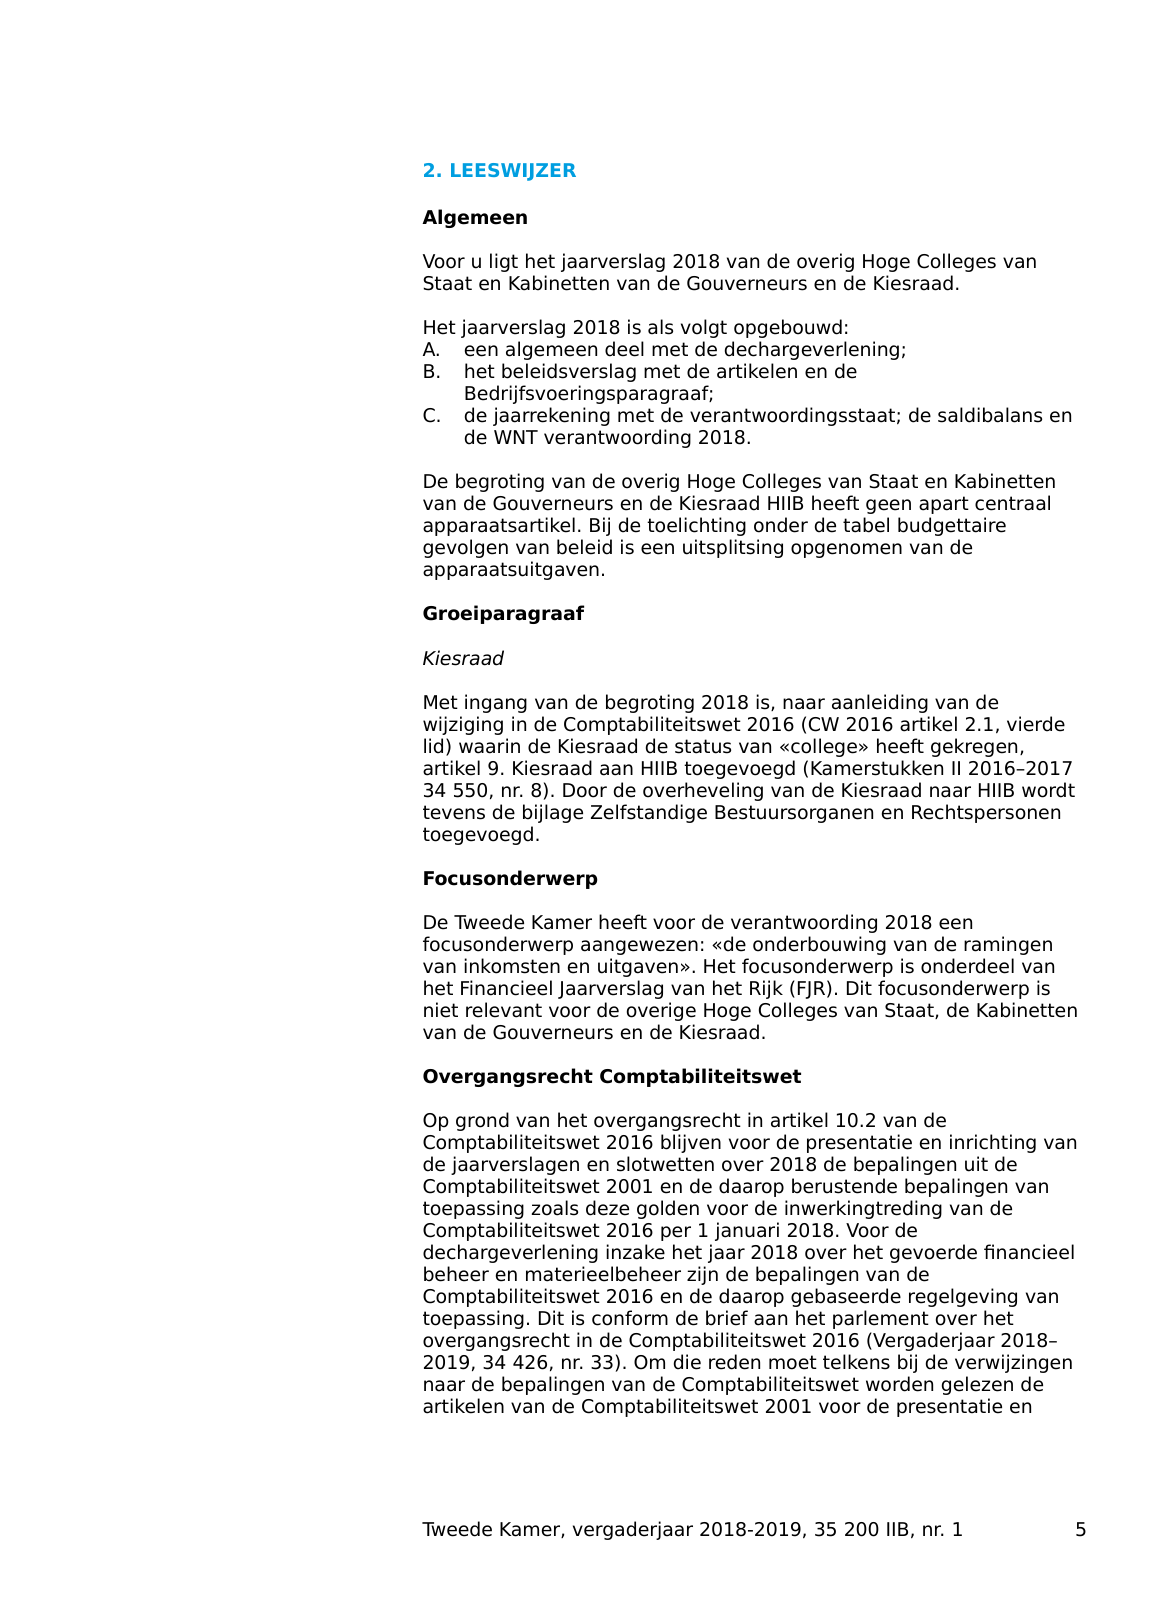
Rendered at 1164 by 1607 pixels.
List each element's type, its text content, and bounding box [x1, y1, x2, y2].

text Het jaarverslag 2018 is als volgt opgebouwd: [422, 317, 1087, 339]
subtitle Focusonderwerp [422, 868, 1087, 890]
subtitle Kiesraad [422, 647, 1087, 669]
text B. het beleidsverslag met de artikelen en de Bedrijfsvoeringsparagraaf; [422, 361, 1087, 405]
text Met ingang van de begroting 2018 is, naar aanleiding van de wijziging in de Comptabiliteitswet 2016 (CW 2016 artikel 2.1, vierde lid) waarin de Kiesraad de status van «college» heeft gekregen, artikel 9. Kiesraad aan HIIB toegevoegd (Kamerstukken II 2016–2017 34 550, nr. 8). Door de overheveling van de Kiesraad naar HIIB wordt tevens de bijlage Zelfstandige Bestuursorganen en Rechtspersonen toegevoegd. [422, 692, 1087, 846]
subtitle Algemeen [422, 207, 1087, 229]
subtitle Overgangsrecht Comptabiliteitswet [422, 1066, 1087, 1088]
text A. een algemeen deel met de dechargeverlening; [422, 339, 1087, 361]
text C. de jaarrekening met de verantwoordingsstaat; de saldibalans en de WNT verantwoording 2018. [422, 405, 1087, 449]
text Voor u ligt het jaarverslag 2018 van de overig Hoge Colleges van Staat en Kabinetten van de Gouverneurs en de Kiesraad. [422, 251, 1087, 295]
subtitle Groeiparagraaf [422, 603, 1087, 625]
subtitle 2. LEESWIJZER [422, 160, 1087, 182]
text Op grond van het overgangsrecht in artikel 10.2 van de Comptabiliteitswet 2016 blijven voor de presentatie en inrichting van de jaarverslagen en slotwetten over 2018 de bepalingen uit de Comptabiliteitswet 2001 en de daarop berustende bepalingen van toepassing zoals deze golden voor de inwerkingtreding van de Comptabiliteitswet 2016 per 1 januari 2018. Voor de dechargeverlening inzake het jaar 2018 over het gevoerde financieel beheer en materieelbeheer zijn de bepalingen van de Comptabiliteitswet 2016 en de daarop gebaseerde regelgeving van toepassing. Dit is conform de brief aan het parlement over het overgangsrecht in de Comptabiliteitswet 2016 (Vergaderjaar 2018–2019, 34 426, nr. 33). Om die reden moet telkens bij de verwijzingen naar de bepalingen van de Comptabiliteitswet worden gelezen de artikelen van de Comptabiliteitswet 2001 voor de presentatie en [422, 1110, 1087, 1418]
text De Tweede Kamer heeft voor de verantwoording 2018 een focusonderwerp aangewezen: «de onderbouwing van de ramingen van inkomsten en uitgaven». Het focusonderwerp is onderdeel van het Financieel Jaarverslag van het Rijk (FJR). Dit focusonderwerp is niet relevant voor de overige Hoge Colleges van Staat, de Kabinetten van de Gouverneurs en de Kiesraad. [422, 912, 1087, 1044]
text De begroting van de overig Hoge Colleges van Staat en Kabinetten van de Gouverneurs en de Kiesraad HIIB heeft geen apart centraal apparaatsartikel. Bij de toelichting onder de tabel budgettaire gevolgen van beleid is een uitsplitsing opgenomen van de apparaatsuitgaven. [422, 471, 1087, 581]
